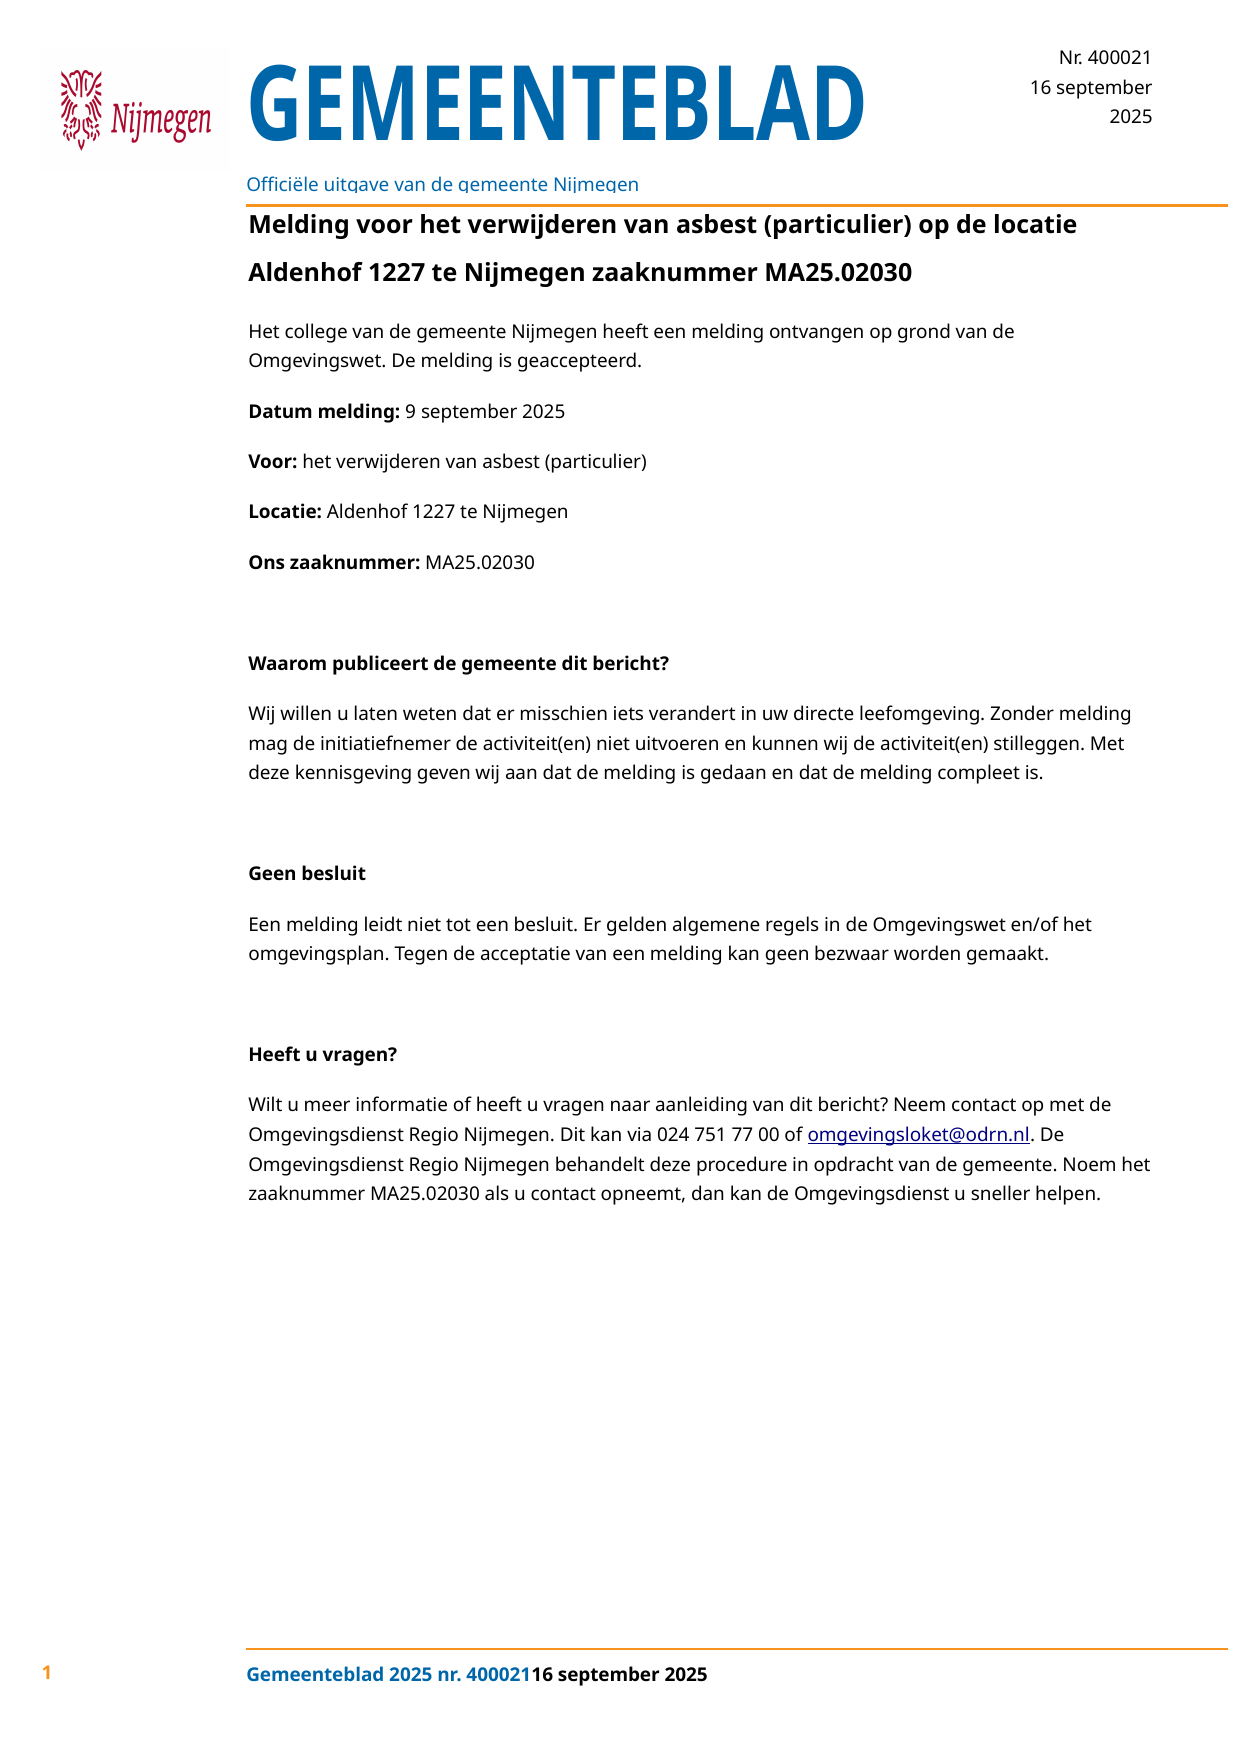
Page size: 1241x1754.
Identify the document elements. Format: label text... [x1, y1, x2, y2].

text Locatie: Aldenhof 1227 te Nijmegen [248, 499, 1152, 524]
picture [41, 47, 231, 172]
text Het college van de gemeente Nijmegen heeft een melding ontvangen op grond van de Omgevingswet. De melding is geaccepteerd. [248, 318, 1152, 373]
text Heeft u vragen? [248, 1041, 1152, 1067]
text Waarom publiceert de gemeente dit bericht? [248, 650, 1152, 676]
text Een melding leidt niet tot een besluit. Er gelden algemene regels in de Omgevingswet en/of het omgevingsplan. Tegen de acceptatie van een melding kan geen bezwaar worden gemaakt. [248, 911, 1152, 966]
text Geen besluit [248, 860, 1152, 886]
text Melding voor het verwijderen van asbest (particulier) op de locatie Aldenhof 1227 te Nijmegen zaaknummer MA25.02030 [248, 207, 1152, 288]
text Wilt u meer informatie of heeft u vragen naar aanleiding van dit bericht? Neem contact op met de Omgevingsdienst Regio Nijmegen. Dit kan via 024 751 77 00 of omgevingsloket@odrn.nl. De Omgevingsdienst Regio Nijmegen behandelt deze procedure in opdracht van de gemeente. Noem het zaaknummer MA25.02030 als u contact opneemt, dan kan de Omgevingsdienst u sneller helpen. [248, 1092, 1152, 1206]
text Voor: het verwijderen van asbest (particulier) [248, 448, 1152, 474]
text Datum melding: 9 september 2025 [248, 398, 1152, 424]
text Ons zaaknummer: MA25.02030 [248, 549, 1152, 575]
text Wij willen u laten weten dat er misschien iets verandert in uw directe leefomgeving. Zonder melding mag de initiatiefnemer de activiteit(en) niet uitvoeren en kunnen wij de activiteit(en) stilleggen. Met deze kennisgeving geven wij aan dat de melding is gedaan en dat de melding compleet is. [248, 700, 1152, 785]
